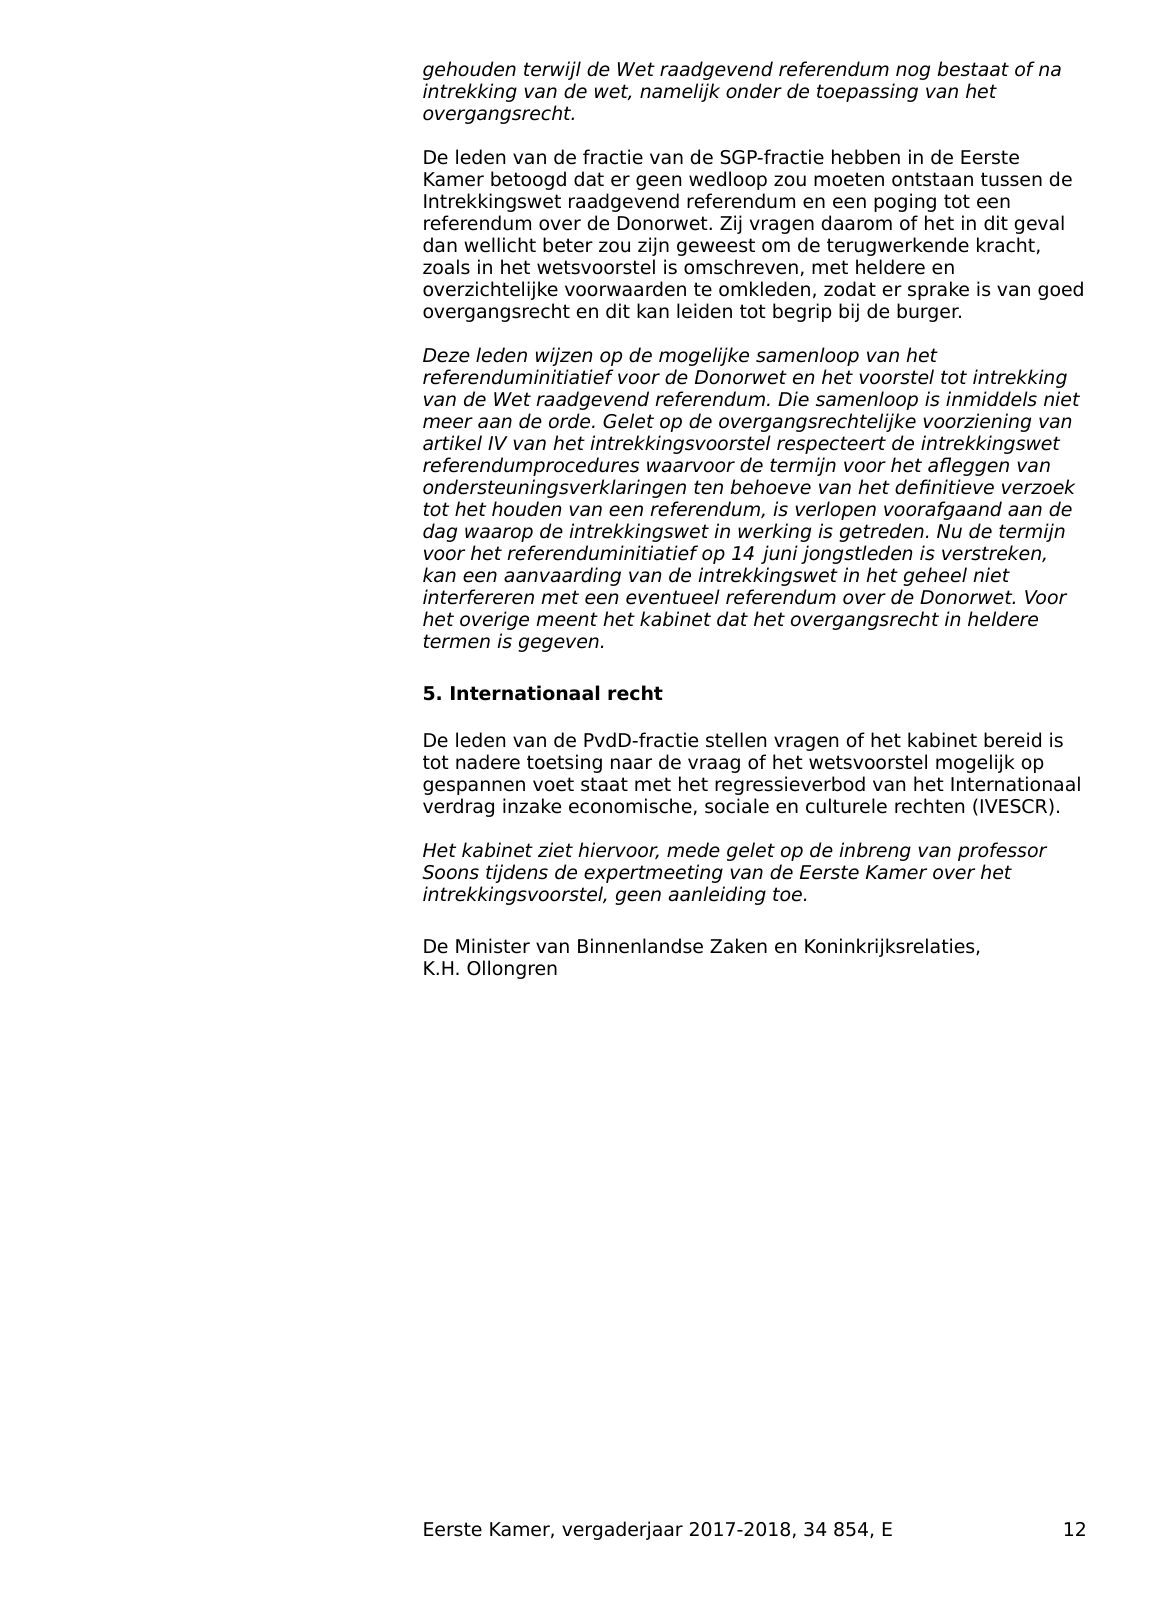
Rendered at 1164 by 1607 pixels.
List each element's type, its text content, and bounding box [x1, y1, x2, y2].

text De Minister van Binnenlandse Zaken en Koninkrijksrelaties, K.H. Ollongren [422, 936, 1087, 980]
text Deze leden wijzen op de mogelijke samenloop van het referenduminitiatief voor de Donorwet en het voorstel tot intrekking van de Wet raadgevend referendum. Die samenloop is inmiddels niet meer aan de orde. Gelet op de overgangsrechtelijke voorziening van artikel IV van het intrekkingsvoorstel respecteert de intrekkingswet referendumprocedures waarvoor de termijn voor het afleggen van ondersteuningsverklaringen ten behoeve van het definitieve verzoek tot het houden van een referendum, is verlopen voorafgaand aan de dag waarop de intrekkingswet in werking is getreden. Nu de termijn voor het referenduminitiatief op 14 juni jongstleden is verstreken, kan een aanvaarding van de intrekkingswet in het geheel niet interfereren met een eventueel referendum over de Donorwet. Voor het overige meent het kabinet dat het overgangsrecht in heldere termen is gegeven. [422, 345, 1087, 653]
text De leden van de PvdD-fractie stellen vragen of het kabinet bereid is tot nadere toetsing naar de vraag of het wetsvoorstel mogelijk op gespannen voet staat met het regressieverbod van het Internationaal verdrag inzake economische, sociale en culturele rechten (IVESCR). [422, 730, 1087, 818]
text gehouden terwijl de Wet raadgevend referendum nog bestaat of na intrekking van de wet, namelijk onder de toepassing van het overgangsrecht. [422, 59, 1087, 125]
subtitle 5. Internationaal recht [422, 683, 1087, 705]
text Het kabinet ziet hiervoor, mede gelet op de inbreng van professor Soons tijdens de expertmeeting van de Eerste Kamer over het intrekkingsvoorstel, geen aanleiding toe. [422, 840, 1087, 906]
text De leden van de fractie van de SGP-fractie hebben in de Eerste Kamer betoogd dat er geen wedloop zou moeten ontstaan tussen de Intrekkingswet raadgevend referendum en een poging tot een referendum over de Donorwet. Zij vragen daarom of het in dit geval dan wellicht beter zou zijn geweest om de terugwerkende kracht, zoals in het wetsvoorstel is omschreven, met heldere en overzichtelijke voorwaarden te omkleden, zodat er sprake is van goed overgangsrecht en dit kan leiden tot begrip bij de burger. [422, 147, 1087, 323]
